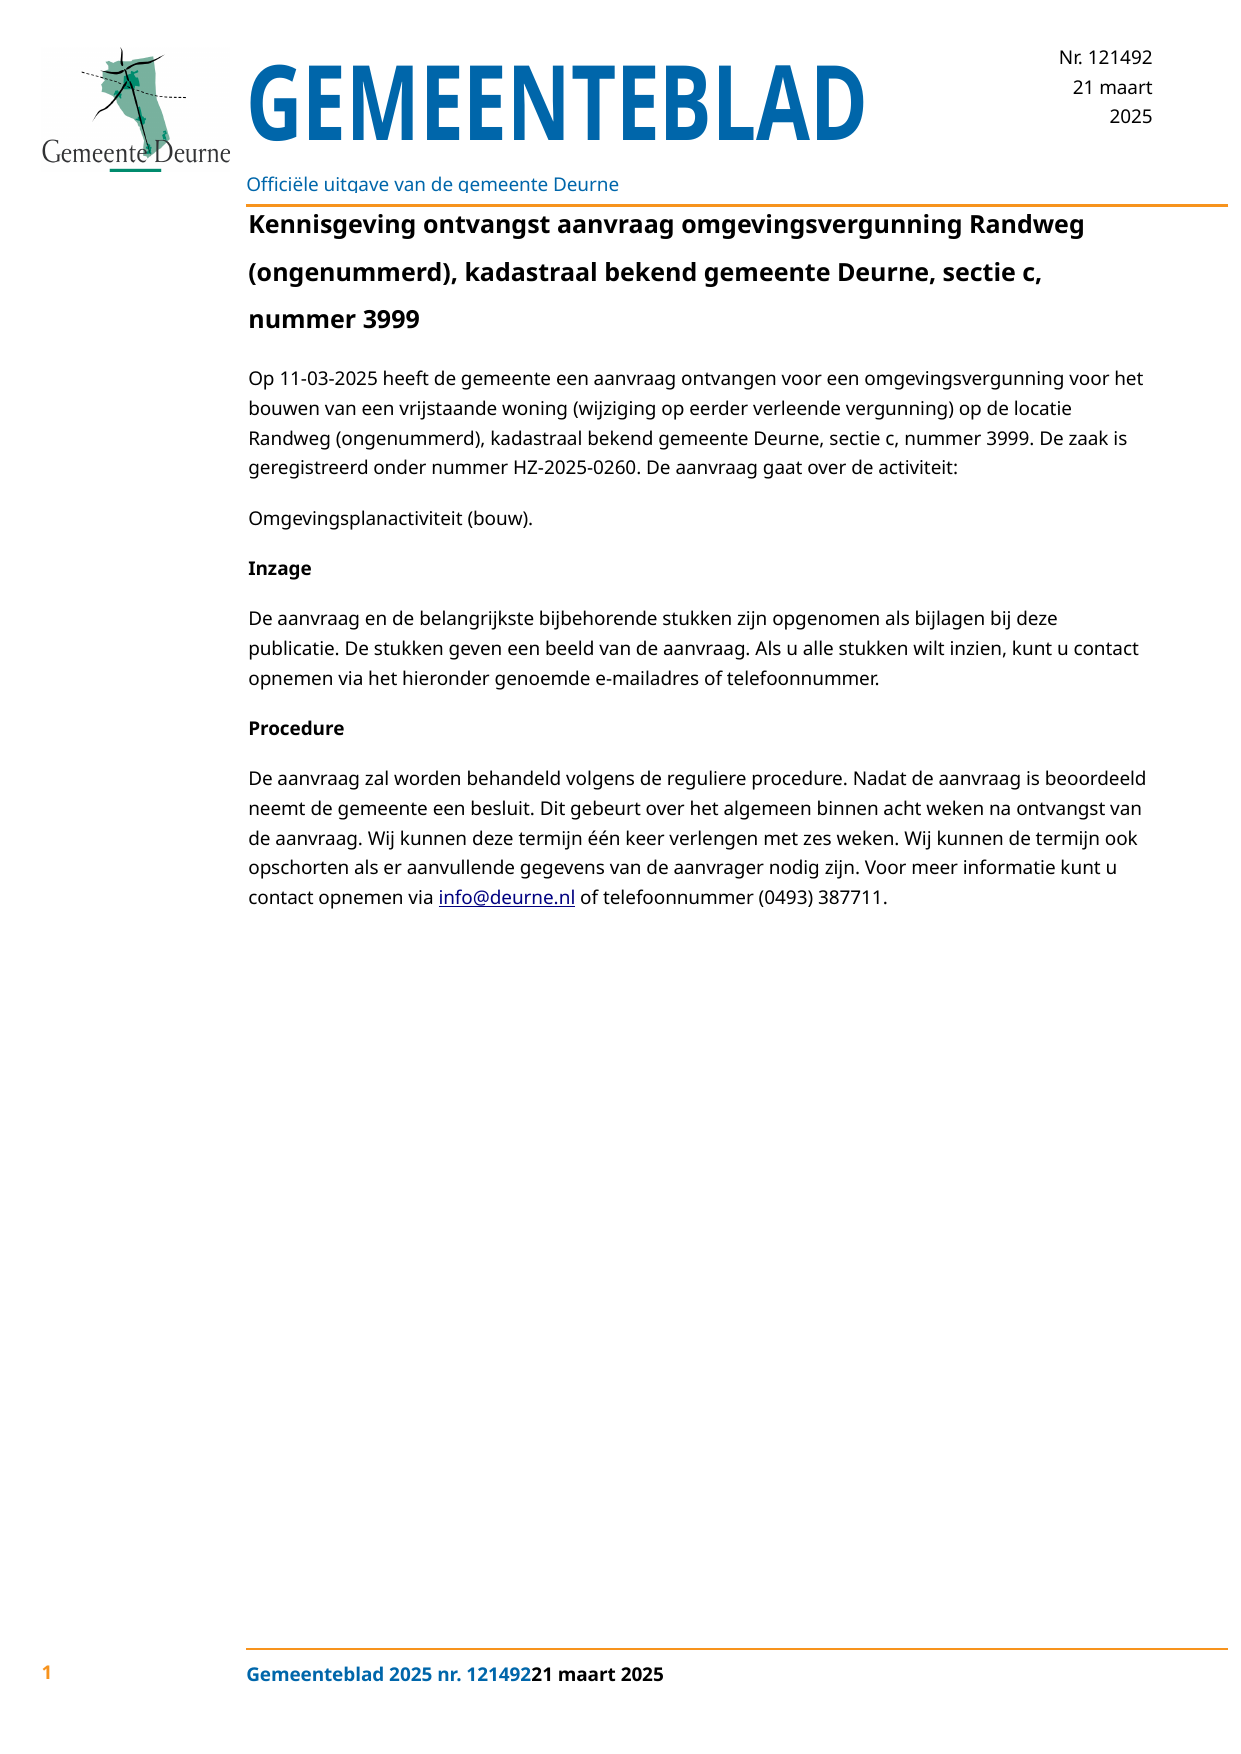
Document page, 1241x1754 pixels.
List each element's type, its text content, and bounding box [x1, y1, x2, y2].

text De aanvraag en de belangrijkste bijbehorende stukken zijn opgenomen als bijlagen bij deze publicatie. De stukken geven een beeld van de aanvraag. Als u alle stukken wilt inzien, kunt u contact opnemen via het hieronder genoemde e-mailadres of telefoonnummer. [248, 606, 1152, 690]
text Inzage [248, 555, 1152, 581]
text Op 11-03-2025 heeft de gemeente een aanvraag ontvangen voor een omgevingsvergunning voor het bouwen van een vrijstaande woning (wijziging op eerder verleende vergunning) op de locatie Randweg (ongenummerd), kadastraal bekend gemeente Deurne, sectie c, nummer 3999. De zaak is geregistreerd onder nummer HZ-2025-0260. De aanvraag gaat over de activiteit: [248, 366, 1152, 480]
text Procedure [248, 715, 1152, 741]
text De aanvraag zal worden behandeld volgens de reguliere procedure. Nadat de aanvraag is beoordeeld neemt de gemeente een besluit. Dit gebeurt over het algemeen binnen acht weken na ontvangst van de aanvraag. Wij kunnen deze termijn één keer verlengen met zes weken. Wij kunnen de termijn ook opschorten als er aanvullende gegevens van de aanvrager nodig zijn. Voor meer informatie kunt u contact opnemen via info@deurne.nl of telefoonnummer (0493) 387711. [248, 766, 1152, 909]
picture [41, 47, 231, 172]
text Omgevingsplanactiviteit (bouw). [248, 505, 1152, 530]
text Kennisgeving ontvangst aanvraag omgevingsvergunning Randweg (ongenummerd), kadastraal bekend gemeente Deurne, sectie c, nummer 3999 [248, 207, 1152, 336]
